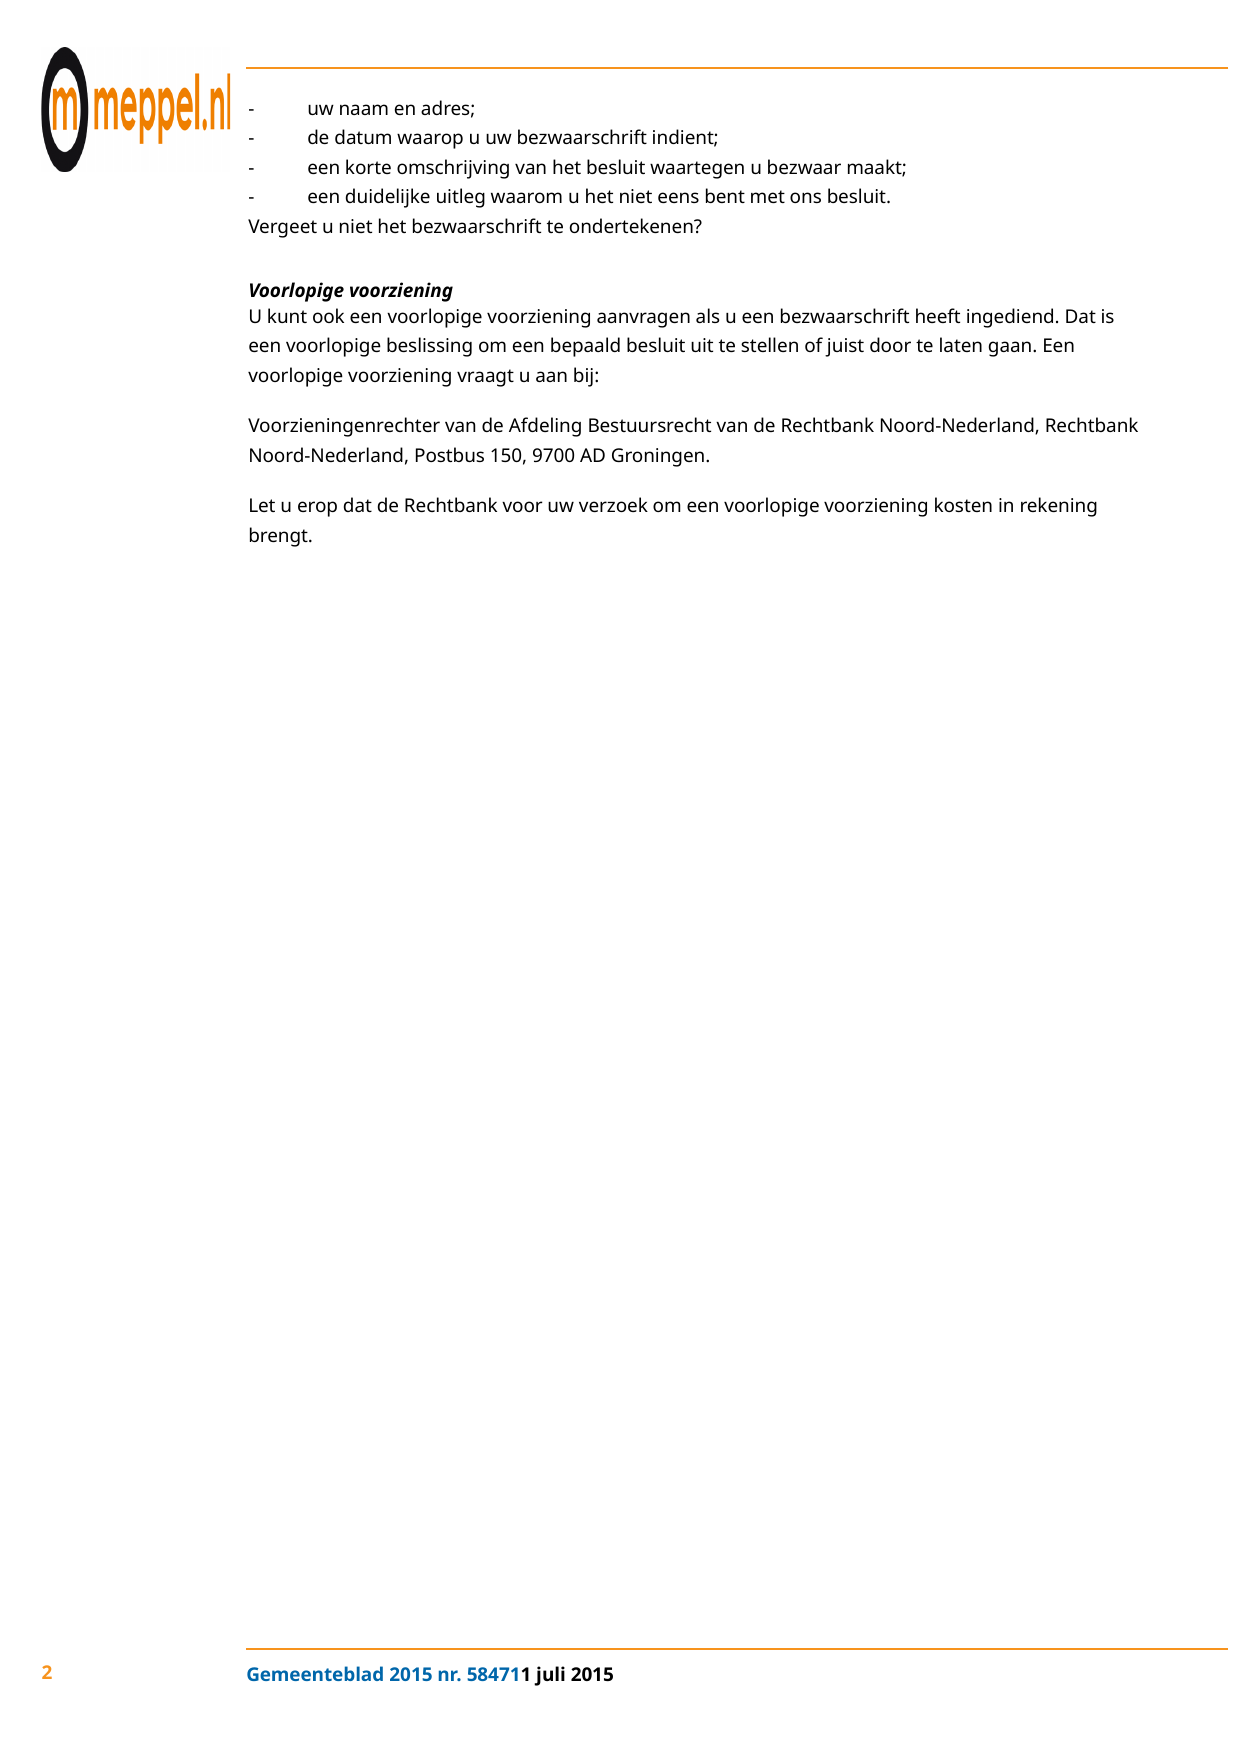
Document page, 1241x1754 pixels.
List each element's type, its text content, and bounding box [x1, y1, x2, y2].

list een korte omschrijving van het besluit waartegen u bezwaar maakt; [248, 154, 1152, 180]
picture [41, 47, 231, 172]
text Voorzieningenrechter van de Afdeling Bestuursrecht van de Rechtbank Noord-Nederland, Rechtbank Noord-Nederland, Postbus 150, 9700 AD Groningen. [248, 412, 1152, 468]
list de datum waarop u uw bezwaarschrift indient; [248, 124, 1152, 150]
list een duidelijke uitleg waarom u het niet eens bent met ons besluit. [248, 183, 1152, 209]
text Vergeet u niet het bezwaarschrift te ondertekenen? [248, 213, 1152, 239]
text Let u erop dat de Rechtbank voor uw verzoek om een voorlopige voorziening kosten in rekening brengt. [248, 492, 1152, 548]
text U kunt ook een voorlopige voorziening aanvragen als u een bezwaarschrift heeft ingediend. Dat is een voorlopige beslissing om een bepaald besluit uit te stellen of juist door te laten gaan. Een voorlopige voorziening vraagt u aan bij: [248, 303, 1152, 388]
list uw naam en adres; [248, 95, 1152, 121]
text Voorlopige voorziening [248, 277, 1152, 303]
